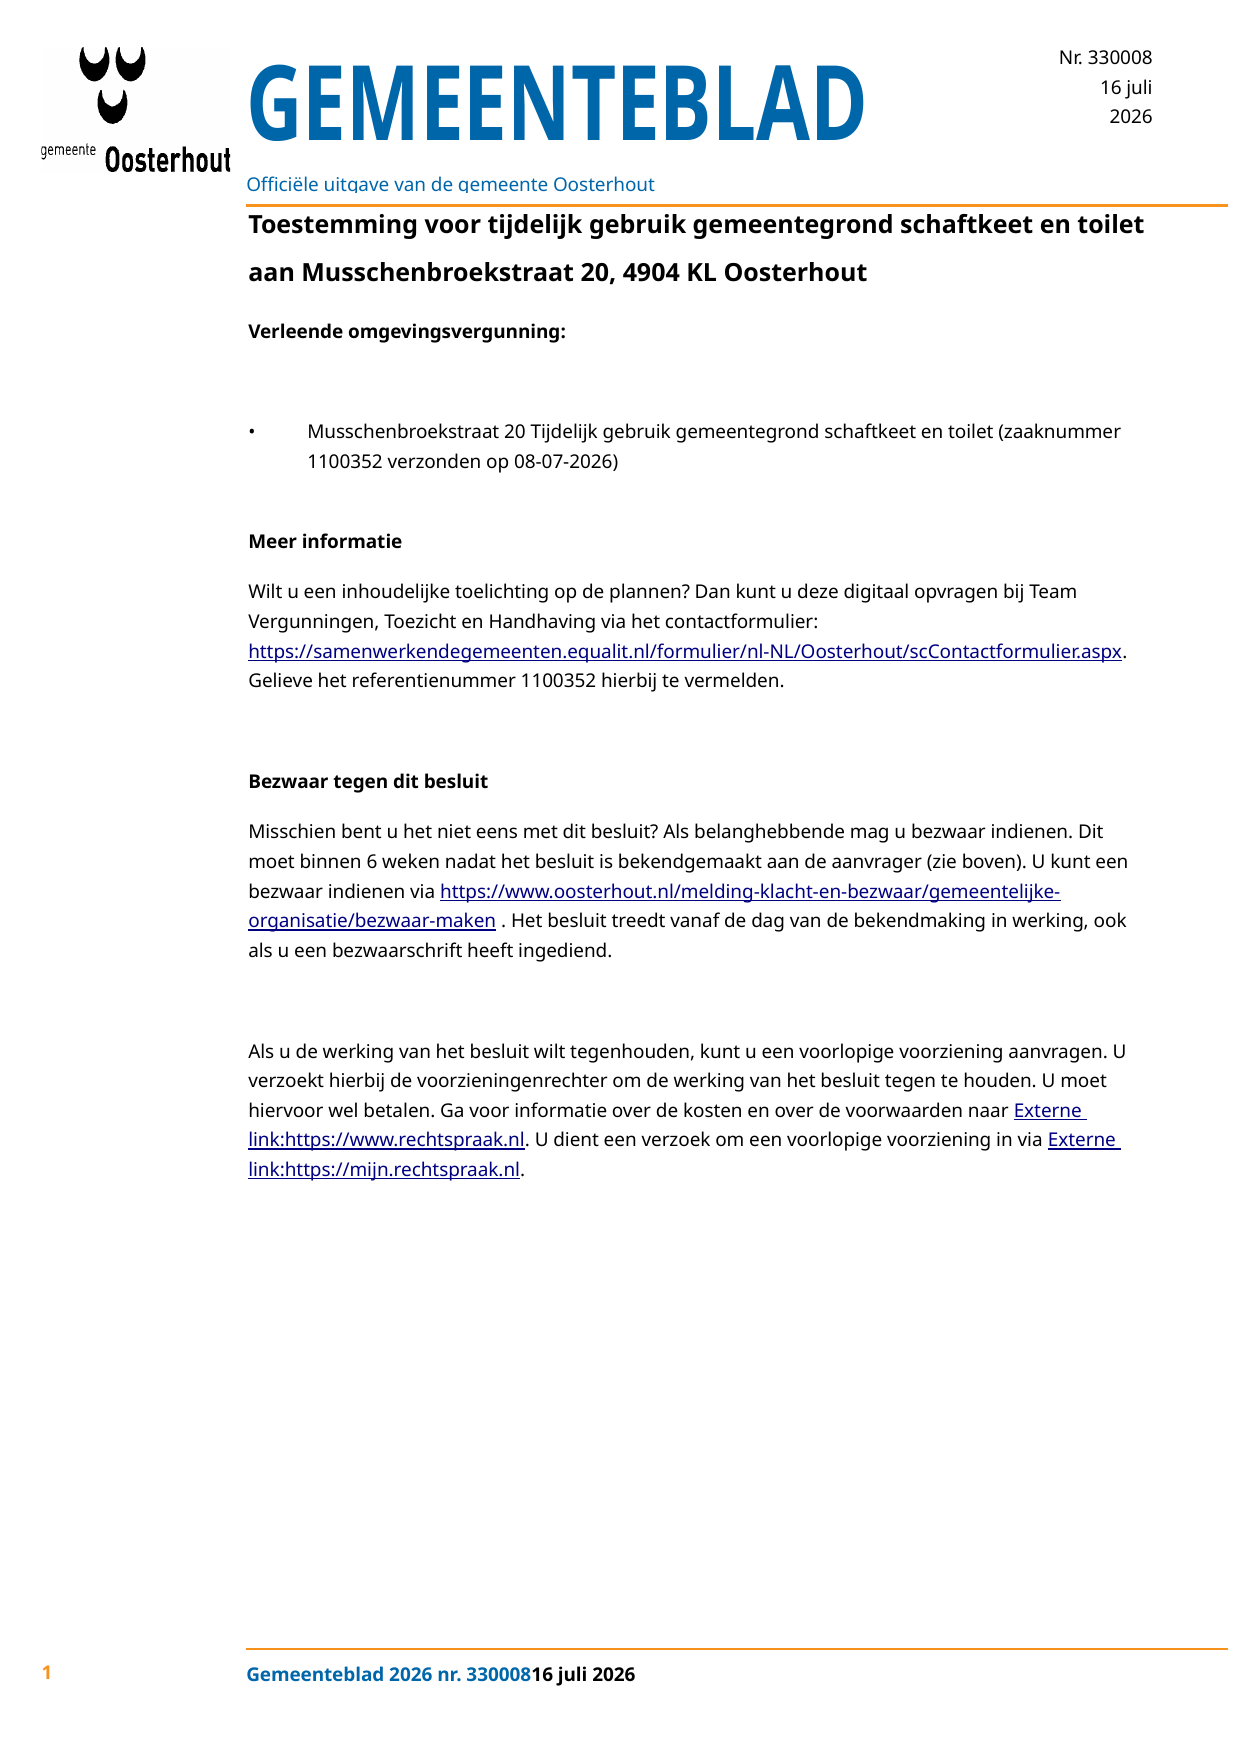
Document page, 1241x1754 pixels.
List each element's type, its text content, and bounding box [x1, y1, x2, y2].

text Verleende omgevingsvergunning: [248, 318, 1152, 344]
picture [41, 47, 231, 172]
text Toestemming voor tijdelijk gebruik gemeentegrond schaftkeet en toilet aan Musschenbroekstraat 20, 4904 KL Oosterhout [248, 207, 1152, 288]
text Wilt u een inhoudelijke toelichting op de plannen? Dan kunt u deze digitaal opvragen bij Team Vergunningen, Toezicht en Handhaving via het contactformulier: https://samenwerkendegemeenten.equalit.nl/formulier/nl-NL/Oosterhout/scContactformulier.aspx. Gelieve het referentienummer 1100352 hierbij te vermelden. [248, 579, 1152, 693]
text Misschien bent u het niet eens met dit besluit? Als belanghebbende mag u bezwaar indienen. Dit moet binnen 6 weken nadat het besluit is bekendgemaakt aan de aanvrager (zie boven). U kunt een bezwaar indienen via https://www.oosterhout.nl/melding-klacht-en-bezwaar/gemeentelijke-organisatie/bezwaar-maken . Het besluit treedt vanaf de dag van de bekendmaking in werking, ook als u een bezwaarschrift heeft ingediend. [248, 819, 1152, 963]
text Als u de werking van het besluit wilt tegenhouden, kunt u een voorlopige voorziening aanvragen. U verzoekt hierbij de voorzieningenrechter om de werking van het besluit tegen te houden. U moet hiervoor wel betalen. Ga voor informatie over de kosten en over de voorwaarden naar Externe link:https://www.rechtspraak.nl. U dient een verzoek om een voorlopige voorziening in via Externe link:https://mijn.rechtspraak.nl. [248, 1038, 1152, 1182]
text Bezwaar tegen dit besluit [248, 768, 1152, 794]
list Musschenbroekstraat 20 Tijdelijk gebruik gemeentegrond schaftkeet en toilet (zaaknummer 1100352 verzonden op 08-07-2026) [248, 419, 1152, 474]
text Meer informatie [248, 528, 1152, 554]
